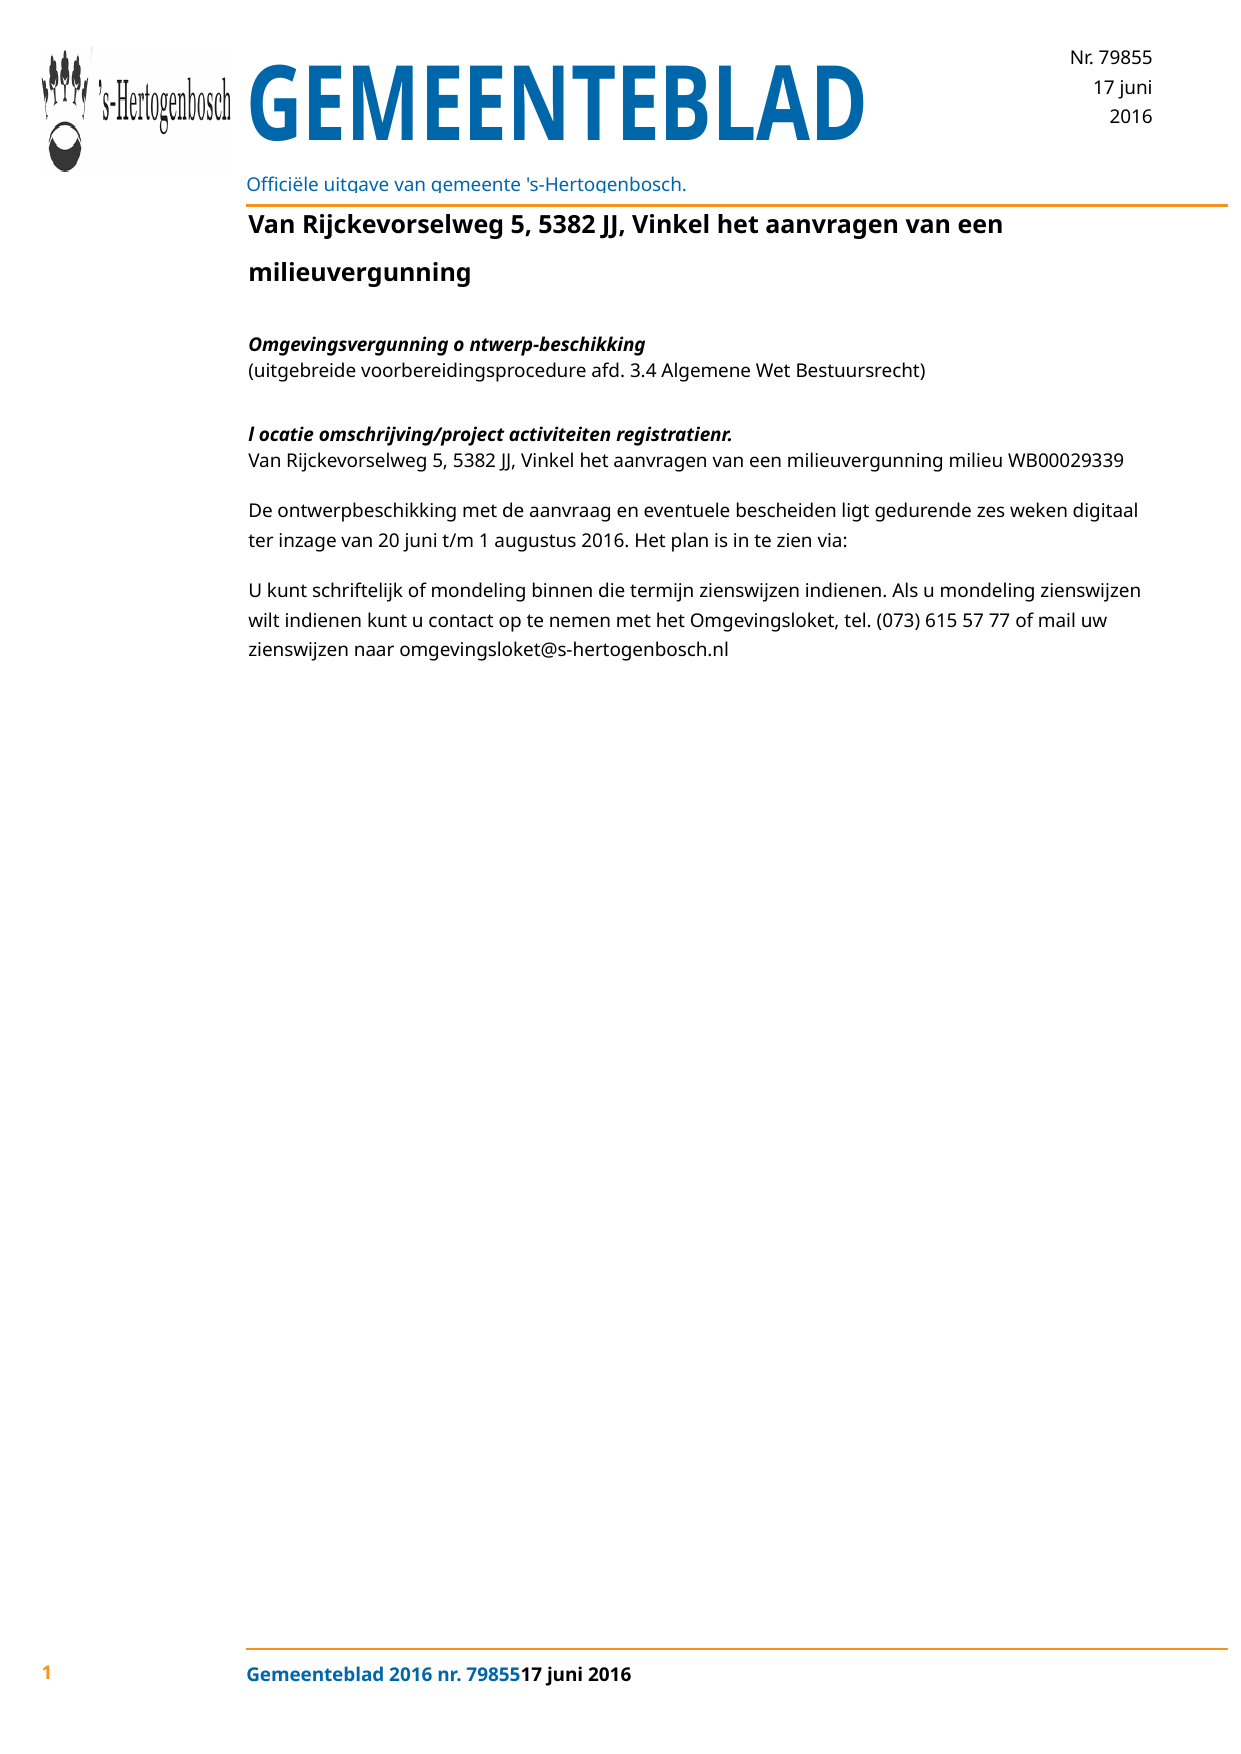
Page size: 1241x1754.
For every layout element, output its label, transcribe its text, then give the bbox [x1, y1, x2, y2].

text De ontwerpbeschikking met de aanvraag en eventuele bescheiden ligt gedurende zes weken digitaal ter inzage van 20 juni t/m 1 augustus 2016. Het plan is in te zien via: [248, 497, 1152, 553]
text Omgevingsvergunning o ntwerp-beschikking [248, 331, 1152, 357]
text (uitgebreide voorbereidingsprocedure afd. 3.4 Algemene Wet Bestuursrecht) [248, 357, 1152, 383]
picture [41, 47, 231, 172]
text U kunt schriftelijk of mondeling binnen die termijn zienswijzen indienen. Als u mondeling zienswijzen wilt indienen kunt u contact op te nemen met het Omgevingsloket, tel. (073) 615 57 77 of mail uw zienswijzen naar omgevingsloket@s-hertogenbosch.nl [248, 577, 1152, 662]
text l ocatie omschrijving/project activiteiten registratienr. [248, 421, 1152, 447]
text Van Rijckevorselweg 5, 5382 JJ, Vinkel het aanvragen van een milieuvergunning milieu WB00029339 [248, 447, 1152, 473]
text Van Rijckevorselweg 5, 5382 JJ, Vinkel het aanvragen van een milieuvergunning [248, 207, 1152, 288]
